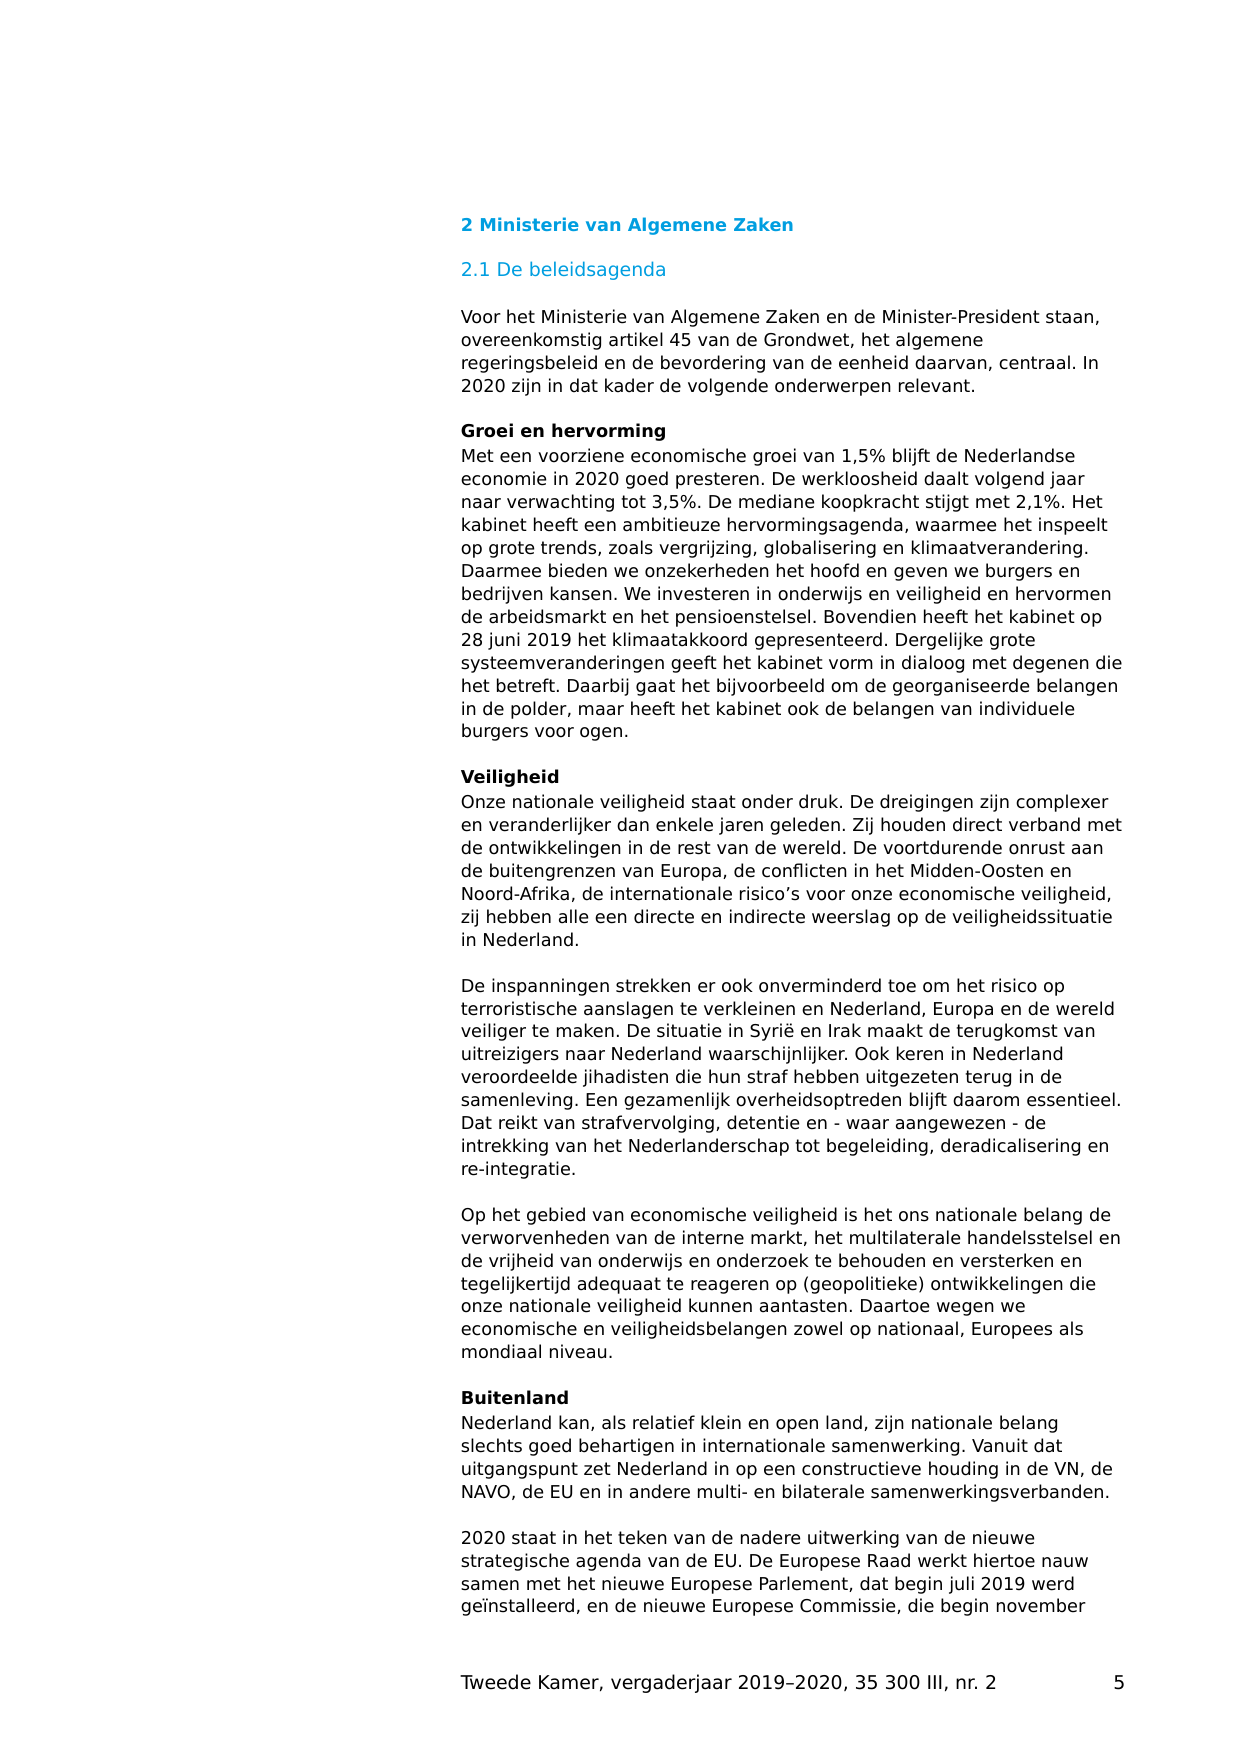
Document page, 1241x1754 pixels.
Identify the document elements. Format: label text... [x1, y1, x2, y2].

text Groei en hervorming [461, 419, 1125, 442]
text Buitenland [461, 1386, 1125, 1409]
title 2.1 De beleidsagenda [461, 259, 1125, 281]
text Veiligheid [461, 765, 1125, 788]
text 2020 staat in het teken van de nadere uitwerking van de nieuwe strategische agenda van de EU. De Europese Raad werkt hiertoe nauw samen met het nieuwe Europese Parlement, dat begin juli 2019 werd geïnstalleerd, en de nieuwe Europese Commissie, die begin november [461, 1526, 1125, 1617]
text Met een voorziene economische groei van 1,5% blijft de Nederlandse economie in 2020 goed presteren. De werkloosheid daalt volgend jaar naar verwachting tot 3,5%. De mediane koopkracht stijgt met 2,1%. Het kabinet heeft een ambitieuze hervormingsagenda, waarmee het inspeelt op grote trends, zoals vergrijzing, globalisering en klimaatverandering. Daarmee bieden we onzekerheden het hoofd en geven we burgers en bedrijven kansen. We investeren in onderwijs en veiligheid en hervormen de arbeidsmarkt en het pensioenstelsel. Bovendien heeft het kabinet op 28 juni 2019 het klimaatakkoord gepresenteerd. Dergelijke grote systeemveranderingen geeft het kabinet vorm in dialoog met degenen die het betreft. Daarbij gaat het bijvoorbeeld om de georganiseerde belangen in de polder, maar heeft het kabinet ook de belangen van individuele burgers voor ogen. [461, 444, 1125, 742]
text De inspanningen strekken er ook onverminderd toe om het risico op terroristische aanslagen te verkleinen en Nederland, Europa en de wereld veiliger te maken. De situatie in Syrië en Irak maakt de terugkomst van uitreizigers naar Nederland waarschijnlijker. Ook keren in Nederland veroordeelde jihadisten die hun straf hebben uitgezeten terug in de samenleving. Een gezamenlijk overheidsoptreden blijft daarom essentieel. Dat reikt van strafvervolging, detentie en - waar aangewezen - de intrekking van het Nederlanderschap tot begeleiding, deradicalisering en re-integratie. [461, 974, 1125, 1180]
text Nederland kan, als relatief klein en open land, zijn nationale belang slechts goed behartigen in internationale samenwerking. Vanuit dat uitgangspunt zet Nederland in op een constructieve houding in de VN, de NAVO, de EU en in andere multi- en bilaterale samenwerkingsverbanden. [461, 1411, 1125, 1503]
text Op het gebied van economische veiligheid is het ons nationale belang de verworvenheden van de interne markt, het multilaterale handelsstelsel en de vrijheid van onderwijs en onderzoek te behouden en versterken en tegelijkertijd adequaat te reageren op (geopolitieke) ontwikkelingen die onze nationale veiligheid kunnen aantasten. Daartoe wegen we economische en veiligheidsbelangen zowel op nationaal, Europees als mondiaal niveau. [461, 1203, 1125, 1363]
text Voor het Ministerie van Algemene Zaken en de Minister-President staan, overeenkomstig artikel 45 van de Grondwet, het algemene regeringsbeleid en de bevordering van de eenheid daarvan, centraal. In 2020 zijn in dat kader de volgende onderwerpen relevant. [461, 305, 1125, 397]
title 2 Ministerie van Algemene Zaken [461, 213, 1125, 236]
text Onze nationale veiligheid staat onder druk. De dreigingen zijn complexer en veranderlijker dan enkele jaren geleden. Zij houden direct verband met de ontwikkelingen in de rest van de wereld. De voortdurende onrust aan de buitengrenzen van Europa, de conflicten in het Midden-Oosten en Noord-Afrika, de internationale risico’s voor onze economische veiligheid, zij hebben alle een directe en indirecte weerslag op de veiligheidssituatie in Nederland. [461, 790, 1125, 951]
